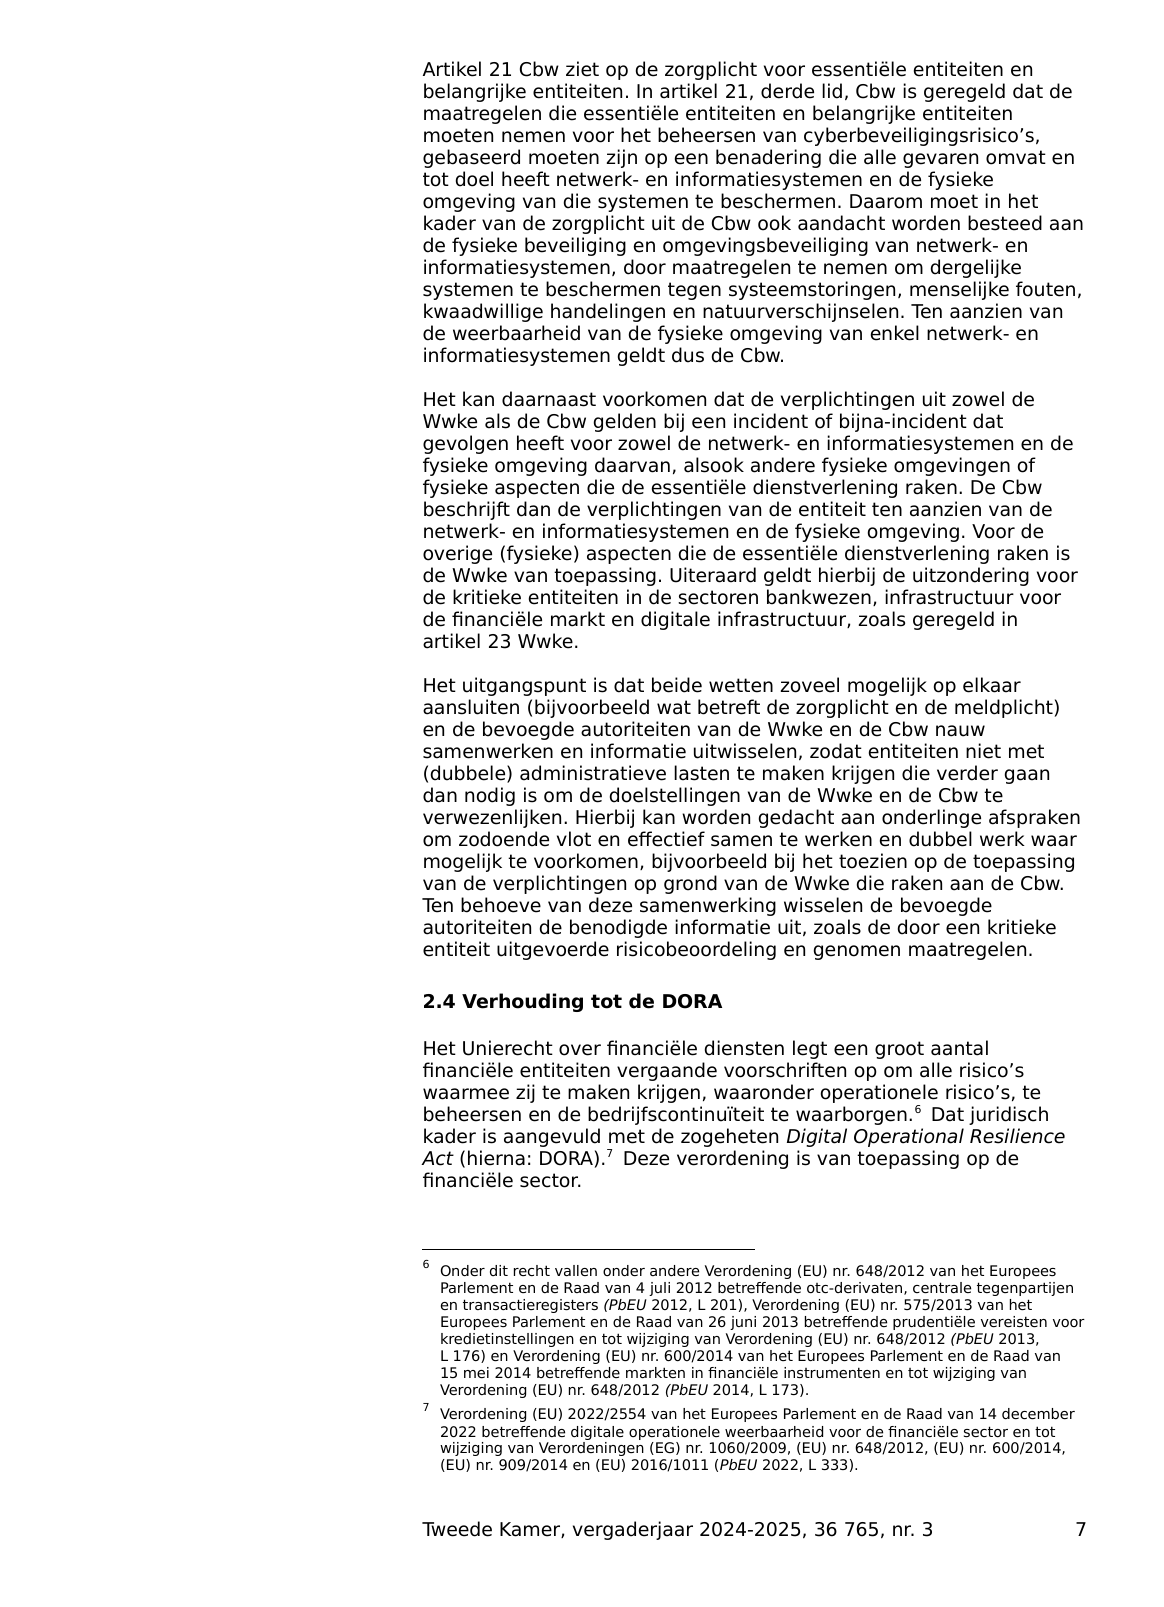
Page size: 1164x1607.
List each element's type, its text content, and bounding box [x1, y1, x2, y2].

text Het kan daarnaast voorkomen dat de verplichtingen uit zowel de Wwke als de Cbw gelden bij een incident of bijna-incident dat gevolgen heeft voor zowel de netwerk- en informatiesystemen en de fysieke omgeving daarvan, alsook andere fysieke omgevingen of fysieke aspecten die de essentiële dienstverlening raken. De Cbw beschrijft dan de verplichtingen van de entiteit ten aanzien van de netwerk- en informatiesystemen en de fysieke omgeving. Voor de overige (fysieke) aspecten die de essentiële dienstverlening raken is de Wwke van toepassing. Uiteraard geldt hierbij de uitzondering voor de kritieke entiteiten in de sectoren bankwezen, infrastructuur voor de financiële markt en digitale infrastructuur, zoals geregeld in artikel 23 Wwke. [422, 389, 1087, 653]
text Artikel 21 Cbw ziet op de zorgplicht voor essentiële entiteiten en belangrijke entiteiten. In artikel 21, derde lid, Cbw is geregeld dat de maatregelen die essentiële entiteiten en belangrijke entiteiten moeten nemen voor het beheersen van cyberbeveiligingsrisico’s, gebaseerd moeten zijn op een benadering die alle gevaren omvat en tot doel heeft netwerk- en informatiesystemen en de fysieke omgeving van die systemen te beschermen. Daarom moet in het kader van de zorgplicht uit de Cbw ook aandacht worden besteed aan de fysieke beveiliging en omgevingsbeveiliging van netwerk- en informatiesystemen, door maatregelen te nemen om dergelijke systemen te beschermen tegen systeemstoringen, menselijke fouten, kwaadwillige handelingen en natuurverschijnselen. Ten aanzien van de weerbaarheid van de fysieke omgeving van enkel netwerk- en informatiesystemen geldt dus de Cbw. [422, 59, 1087, 367]
subtitle 2.4 Verhouding tot de DORA [422, 991, 1087, 1013]
text Het uitgangspunt is dat beide wetten zoveel mogelijk op elkaar aansluiten (bijvoorbeeld wat betreft de zorgplicht en de meldplicht) en de bevoegde autoriteiten van de Wwke en de Cbw nauw samenwerken en informatie uitwisselen, zodat entiteiten niet met (dubbele) administratieve lasten te maken krijgen die verder gaan dan nodig is om de doelstellingen van de Wwke en de Cbw te verwezenlijken. Hierbij kan worden gedacht aan onderlinge afspraken om zodoende vlot en effectief samen te werken en dubbel werk waar mogelijk te voorkomen, bijvoorbeeld bij het toezien op de toepassing van de verplichtingen op grond van de Wwke die raken aan de Cbw. Ten behoeve van deze samenwerking wisselen de bevoegde autoriteiten de benodigde informatie uit, zoals de door een kritieke entiteit uitgevoerde risicobeoordeling en genomen maatregelen. [422, 675, 1087, 961]
text Verordening (EU) 2022/2554 van het Europees Parlement en de Raad van 14 december 2022 betreffende digitale operationele weerbaarheid voor de financiële sector en tot wijziging van Verordeningen (EG) nr. 1060/2009, (EU) nr. 648/2012, (EU) nr. 600/2014, (EU) nr. 909/2014 en (EU) 2016/1011 (PbEU 2022, L 333). [422, 1402, 1087, 1474]
text Onder dit recht vallen onder andere Verordening (EU) nr. 648/2012 van het Europees Parlement en de Raad van 4 juli 2012 betreffende otc-derivaten, centrale tegenpartijen en transactieregisters (PbEU 2012, L 201), Verordening (EU) nr. 575/2013 van het Europees Parlement en de Raad van 26 juni 2013 betreffende prudentiële vereisten voor kredietinstellingen en tot wijziging van Verordening (EU) nr. 648/2012 (PbEU 2013, L 176) en Verordening (EU) nr. 600/2014 van het Europees Parlement en de Raad van 15 mei 2014 betreffende markten in financiële instrumenten en tot wijziging van Verordening (EU) nr. 648/2012 (PbEU 2014, L 173). [422, 1258, 1087, 1399]
text Het Unierecht over financiële diensten legt een groot aantal financiële entiteiten vergaande voorschriften op om alle risico’s waarmee zij te maken krijgen, waaronder operationele risico’s, te beheersen en de bedrijfscontinuïteit te waarborgen. Dat juridisch kader is aangevuld met de zogeheten Digital Operational Resilience Act (hierna: DORA). Deze verordening is van toepassing op de financiële sector. [422, 1038, 1087, 1191]
